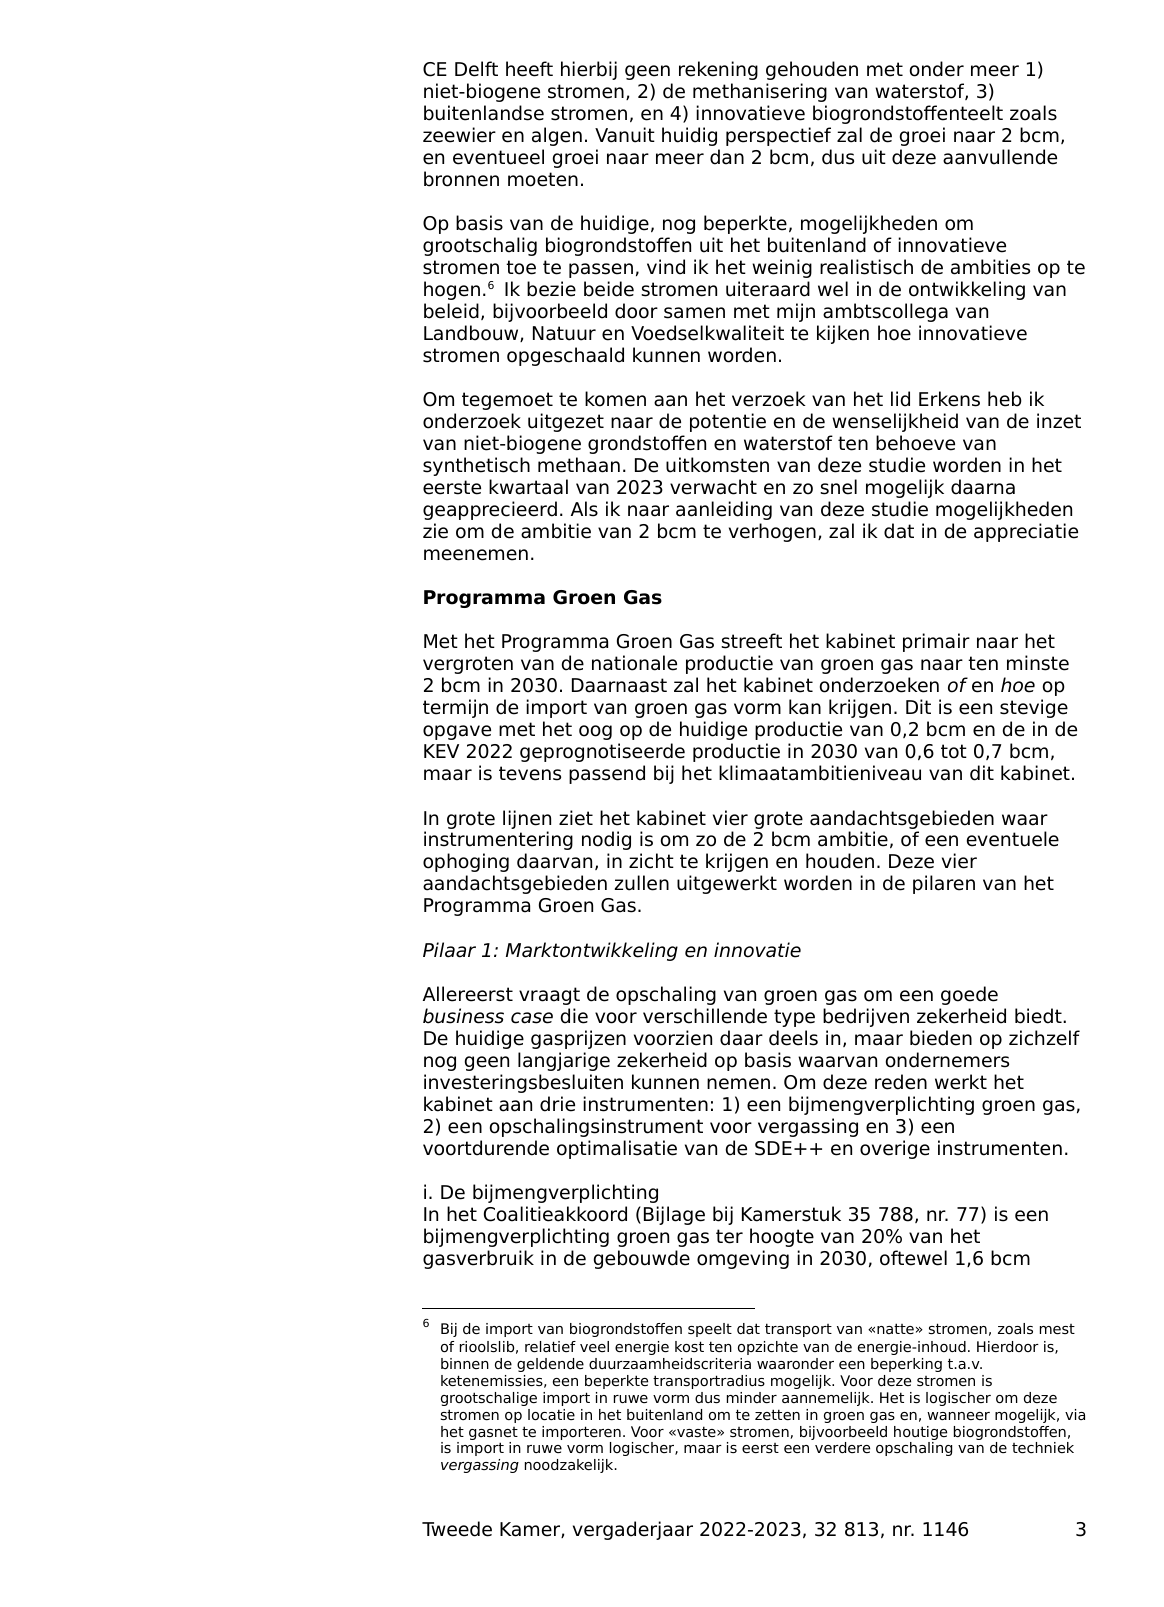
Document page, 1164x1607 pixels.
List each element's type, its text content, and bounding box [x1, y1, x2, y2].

subtitle Pilaar 1: Marktontwikkeling en innovatie [422, 939, 1087, 961]
text i. De bijmengverplichting [422, 1182, 1087, 1204]
text Allereerst vraagt de opschaling van groen gas om een goede business case die voor verschillende type bedrijven zekerheid biedt. De huidige gasprijzen voorzien daar deels in, maar bieden op zichzelf nog geen langjarige zekerheid op basis waarvan ondernemers investeringsbesluiten kunnen nemen. Om deze reden werkt het kabinet aan drie instrumenten: 1) een bijmengverplichting groen gas, 2) een opschalingsinstrument voor vergassing en 3) een voortdurende optimalisatie van de SDE++ en overige instrumenten. [422, 984, 1087, 1159]
text Bij de import van biogrondstoffen speelt dat transport van «natte» stromen, zoals mest of rioolslib, relatief veel energie kost ten opzichte van de energie-inhoud. Hierdoor is, binnen de geldende duurzaamheidscriteria waaronder een beperking t.a.v. ketenemissies, een beperkte transportradius mogelijk. Voor deze stromen is grootschalige import in ruwe vorm dus minder aannemelijk. Het is logischer om deze stromen op locatie in het buitenland om te zetten in groen gas en, wanneer mogelijk, via het gasnet te importeren. Voor «vaste» stromen, bijvoorbeeld houtige biogrondstoffen, is import in ruwe vorm logischer, maar is eerst een verdere opschaling van de techniek vergassing noodzakelijk. [422, 1317, 1087, 1474]
text CE Delft heeft hierbij geen rekening gehouden met onder meer 1) niet-biogene stromen, 2) de methanisering van waterstof, 3) buitenlandse stromen, en 4) innovatieve biogrondstoffenteelt zoals zeewier en algen. Vanuit huidig perspectief zal de groei naar 2 bcm, en eventueel groei naar meer dan 2 bcm, dus uit deze aanvullende bronnen moeten. [422, 59, 1087, 191]
text In grote lijnen ziet het kabinet vier grote aandachtsgebieden waar instrumentering nodig is om zo de 2 bcm ambitie, of een eventuele ophoging daarvan, in zicht te krijgen en houden. Deze vier aandachtsgebieden zullen uitgewerkt worden in de pilaren van het Programma Groen Gas. [422, 807, 1087, 917]
text In het Coalitieakkoord (Bijlage bij Kamerstuk 35 788, nr. 77) is een bijmengverplichting groen gas ter hoogte van 20% van het gasverbruik in de gebouwde omgeving in 2030, oftewel 1,6 bcm [422, 1204, 1087, 1269]
text Op basis van de huidige, nog beperkte, mogelijkheden om grootschalig biogrondstoffen uit het buitenland of innovatieve stromen toe te passen, vind ik het weinig realistisch de ambities op te hogen. Ik bezie beide stromen uiteraard wel in de ontwikkeling van beleid, bijvoorbeeld door samen met mijn ambtscollega van Landbouw, Natuur en Voedselkwaliteit te kijken hoe innovatieve stromen opgeschaald kunnen worden. [422, 213, 1087, 367]
text Met het Programma Groen Gas streeft het kabinet primair naar het vergroten van de nationale productie van groen gas naar ten minste 2 bcm in 2030. Daarnaast zal het kabinet onderzoeken of en hoe op termijn de import van groen gas vorm kan krijgen. Dit is een stevige opgave met het oog op de huidige productie van 0,2 bcm en de in de KEV 2022 geprognotiseerde productie in 2030 van 0,6 tot 0,7 bcm, maar is tevens passend bij het klimaatambitieniveau van dit kabinet. [422, 631, 1087, 785]
text Om tegemoet te komen aan het verzoek van het lid Erkens heb ik onderzoek uitgezet naar de potentie en de wenselijkheid van de inzet van niet-biogene grondstoffen en waterstof ten behoeve van synthetisch methaan. De uitkomsten van deze studie worden in het eerste kwartaal van 2023 verwacht en zo snel mogelijk daarna geapprecieerd. Als ik naar aanleiding van deze studie mogelijkheden zie om de ambitie van 2 bcm te verhogen, zal ik dat in de appreciatie meenemen. [422, 389, 1087, 565]
subtitle Programma Groen Gas [422, 587, 1087, 609]
